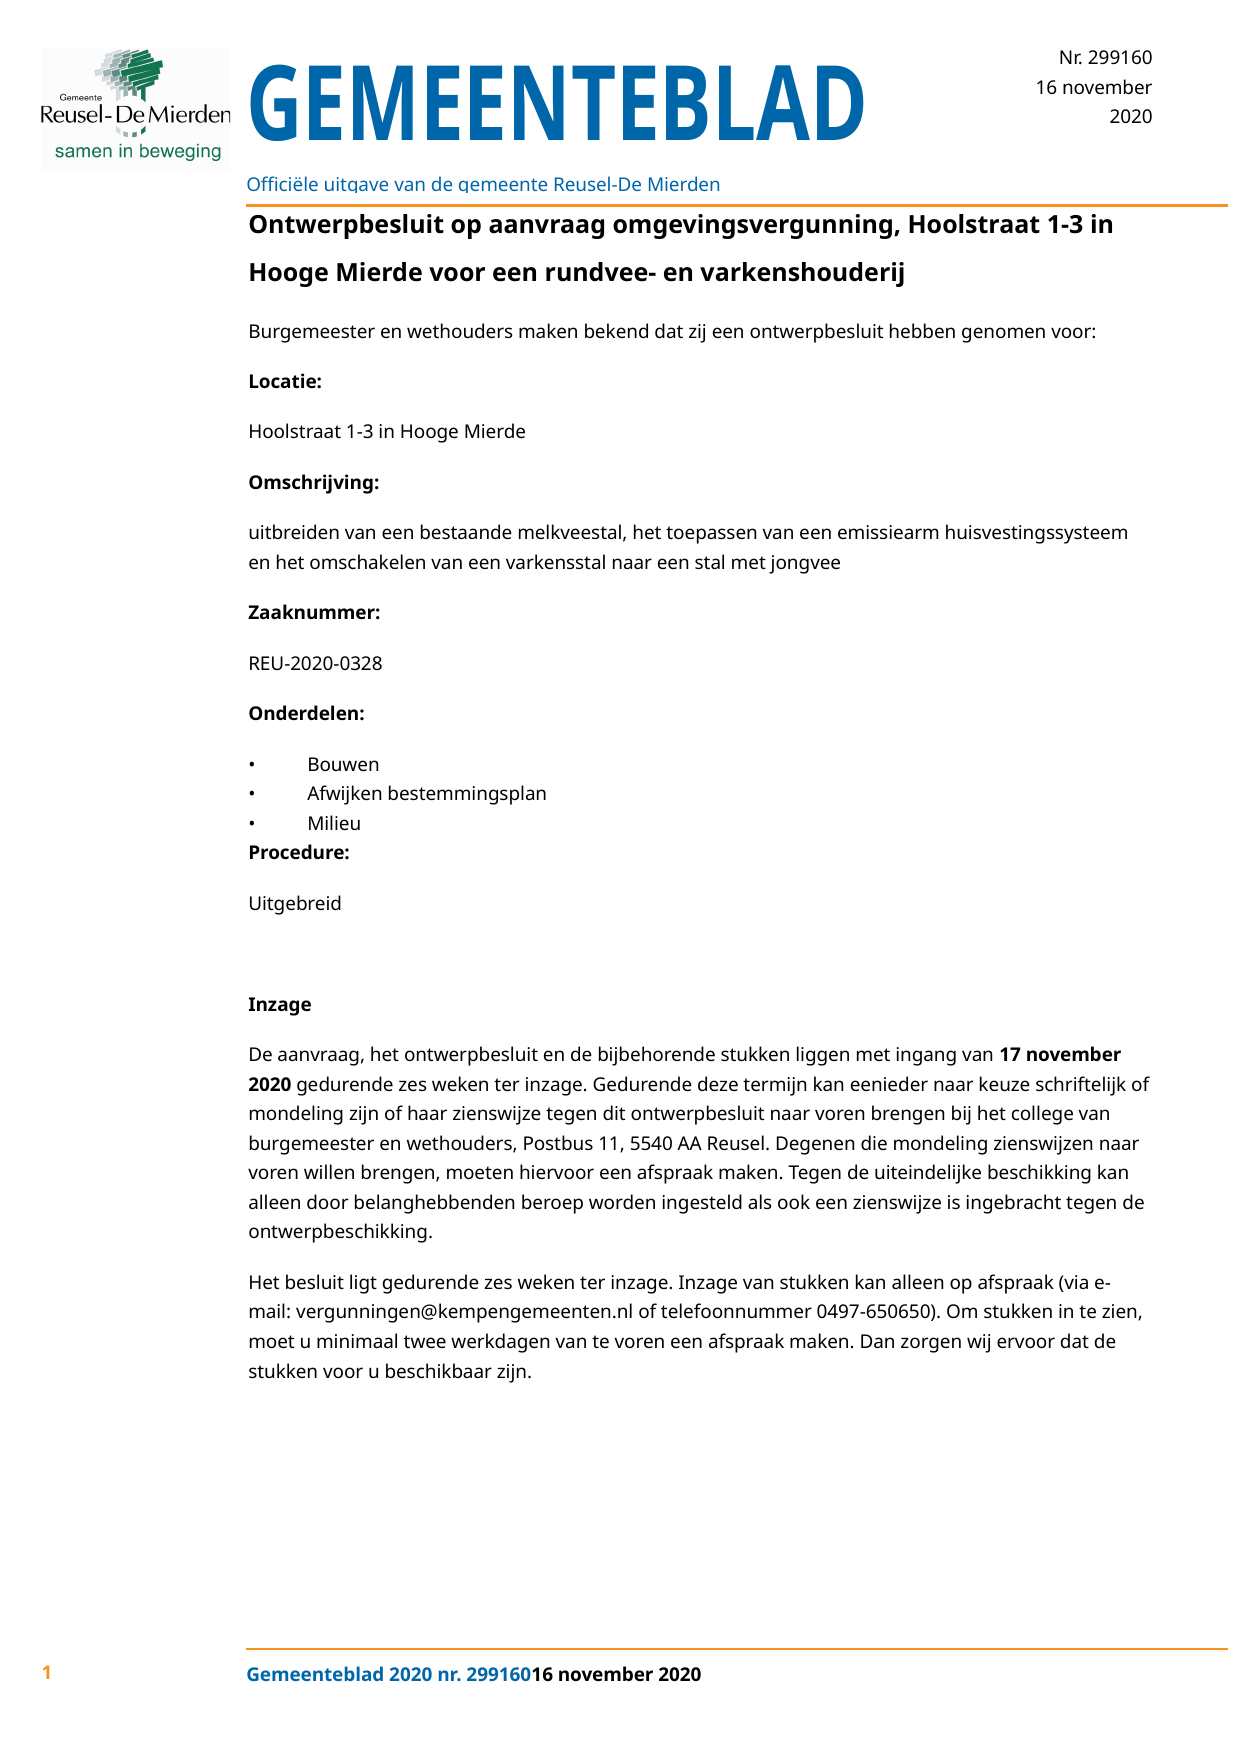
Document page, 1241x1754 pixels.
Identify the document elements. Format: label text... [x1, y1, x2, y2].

text De aanvraag, het ontwerpbesluit en de bijbehorende stukken liggen met ingang van 17 november 2020 gedurende zes weken ter inzage. Gedurende deze termijn kan eenieder naar keuze schriftelijk of mondeling zijn of haar zienswijze tegen dit ontwerpbesluit naar voren brengen bij het college van burgemeester en wethouders, Postbus 11, 5540 AA Reusel. Degenen die mondeling zienswijzen naar voren willen brengen, moeten hiervoor een afspraak maken. Tegen de uiteindelijke beschikking kan alleen door belanghebbenden beroep worden ingesteld als ook een zienswijze is ingebracht tegen de ontwerpbeschikking. [248, 1041, 1152, 1244]
picture [41, 47, 231, 172]
text Zaaknummer: [248, 599, 1152, 625]
text uitbreiden van een bestaande melkveestal, het toepassen van een emissiearm huisvestingssysteem en het omschakelen van een varkensstal naar een stal met jongvee [248, 519, 1152, 575]
text Ontwerpbesluit op aanvraag omgevingsvergunning, Hoolstraat 1-3 in Hooge Mierde voor een rundvee- en varkenshouderij [248, 207, 1152, 288]
list Afwijken bestemmingsplan [248, 780, 1152, 806]
text Procedure: [248, 839, 1152, 865]
text Het besluit ligt gedurende zes weken ter inzage. Inzage van stukken kan alleen op afspraak (via e-mail: vergunningen@kempengemeenten.nl of telefoonnummer 0497-650650). Om stukken in te zien, moet u minimaal twee werkdagen van te voren een afspraak maken. Dan zorgen wij ervoor dat de stukken voor u beschikbaar zijn. [248, 1269, 1152, 1384]
text Omschrijving: [248, 469, 1152, 495]
text Onderdelen: [248, 700, 1152, 726]
text Burgemeester en wethouders maken bekend dat zij een ontwerpbesluit hebben genomen voor: [248, 318, 1152, 344]
text Locatie: [248, 368, 1152, 394]
text Hoolstraat 1-3 in Hooge Mierde [248, 419, 1152, 444]
text Uitgebreid [248, 890, 1152, 916]
list Bouwen [248, 751, 1152, 777]
text REU-2020-0328 [248, 650, 1152, 676]
text Inzage [248, 991, 1152, 1017]
list Milieu [248, 810, 1152, 836]
